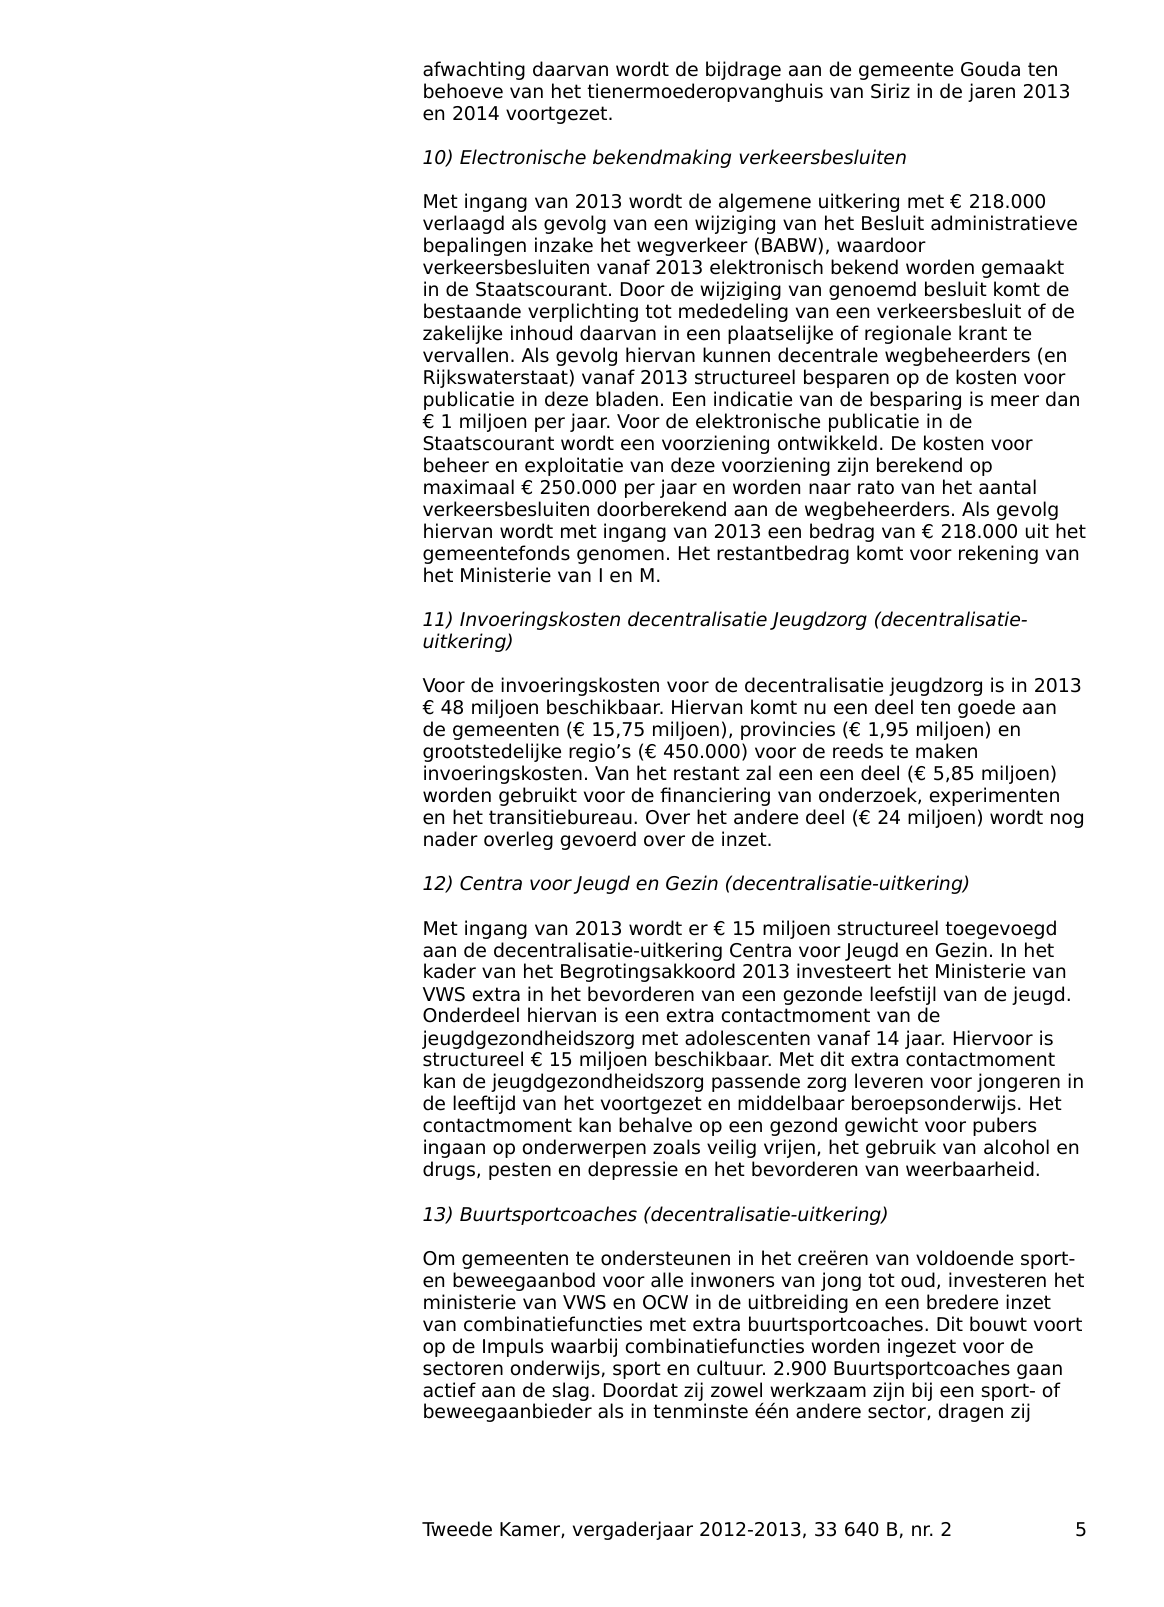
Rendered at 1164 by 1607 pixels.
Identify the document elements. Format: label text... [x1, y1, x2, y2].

text Om gemeenten te ondersteunen in het creëren van voldoende sport- en beweegaanbod voor alle inwoners van jong tot oud, investeren het ministerie van VWS en OCW in de uitbreiding en een bredere inzet van combinatiefuncties met extra buurtsportcoaches. Dit bouwt voort op de Impuls waarbij combinatiefuncties worden ingezet voor de sectoren onderwijs, sport en cultuur. 2.900 Buurtsportcoaches gaan actief aan de slag. Doordat zij zowel werkzaam zijn bij een sport- of beweegaanbieder als in tenminste één andere sector, dragen zij [422, 1248, 1087, 1423]
text afwachting daarvan wordt de bijdrage aan de gemeente Gouda ten behoeve van het tienermoederopvanghuis van Siriz in de jaren 2013 en 2014 voortgezet. [422, 59, 1087, 125]
subtitle 13) Buurtsportcoaches (decentralisatie-uitkering) [422, 1203, 1087, 1225]
text Met ingang van 2013 wordt de algemene uitkering met € 218.000 verlaagd als gevolg van een wijziging van het Besluit administratieve bepalingen inzake het wegverkeer (BABW), waardoor verkeersbesluiten vanaf 2013 elektronisch bekend worden gemaakt in de Staatscourant. Door de wijziging van genoemd besluit komt de bestaande verplichting tot mededeling van een verkeersbesluit of de zakelijke inhoud daarvan in een plaatselijke of regionale krant te vervallen. Als gevolg hiervan kunnen decentrale wegbeheerders (en Rijkswaterstaat) vanaf 2013 structureel besparen op de kosten voor publicatie in deze bladen. Een indicatie van de besparing is meer dan € 1 miljoen per jaar. Voor de elektronische publicatie in de Staatscourant wordt een voorziening ontwikkeld. De kosten voor beheer en exploitatie van deze voorziening zijn berekend op maximaal € 250.000 per jaar en worden naar rato van het aantal verkeersbesluiten doorberekend aan de wegbeheerders. Als gevolg hiervan wordt met ingang van 2013 een bedrag van € 218.000 uit het gemeentefonds genomen. Het restantbedrag komt voor rekening van het Ministerie van I en M. [422, 191, 1087, 587]
subtitle 12) Centra voor Jeugd en Gezin (decentralisatie-uitkering) [422, 873, 1087, 895]
text Voor de invoeringskosten voor de decentralisatie jeugdzorg is in 2013 € 48 miljoen beschikbaar. Hiervan komt nu een deel ten goede aan de gemeenten (€ 15,75 miljoen), provincies (€ 1,95 miljoen) en grootstedelijke regio’s (€ 450.000) voor de reeds te maken invoeringskosten. Van het restant zal een een deel (€ 5,85 miljoen) worden gebruikt voor de financiering van onderzoek, experimenten en het transitiebureau. Over het andere deel (€ 24 miljoen) wordt nog nader overleg gevoerd over de inzet. [422, 675, 1087, 851]
text Met ingang van 2013 wordt er € 15 miljoen structureel toegevoegd aan de decentralisatie-uitkering Centra voor Jeugd en Gezin. In het kader van het Begrotingsakkoord 2013 investeert het Ministerie van VWS extra in het bevorderen van een gezonde leefstijl van de jeugd. Onderdeel hiervan is een extra contactmoment van de jeugdgezondheidszorg met adolescenten vanaf 14 jaar. Hiervoor is structureel € 15 miljoen beschikbaar. Met dit extra contactmoment kan de jeugdgezondheidszorg passende zorg leveren voor jongeren in de leeftijd van het voortgezet en middelbaar beroepsonderwijs. Het contactmoment kan behalve op een gezond gewicht voor pubers ingaan op onderwerpen zoals veilig vrijen, het gebruik van alcohol en drugs, pesten en depressie en het bevorderen van weerbaarheid. [422, 917, 1087, 1181]
subtitle 11) Invoeringskosten decentralisatie Jeugdzorg (decentralisatie-uitkering) [422, 609, 1087, 653]
subtitle 10) Electronische bekendmaking verkeersbesluiten [422, 147, 1087, 169]
